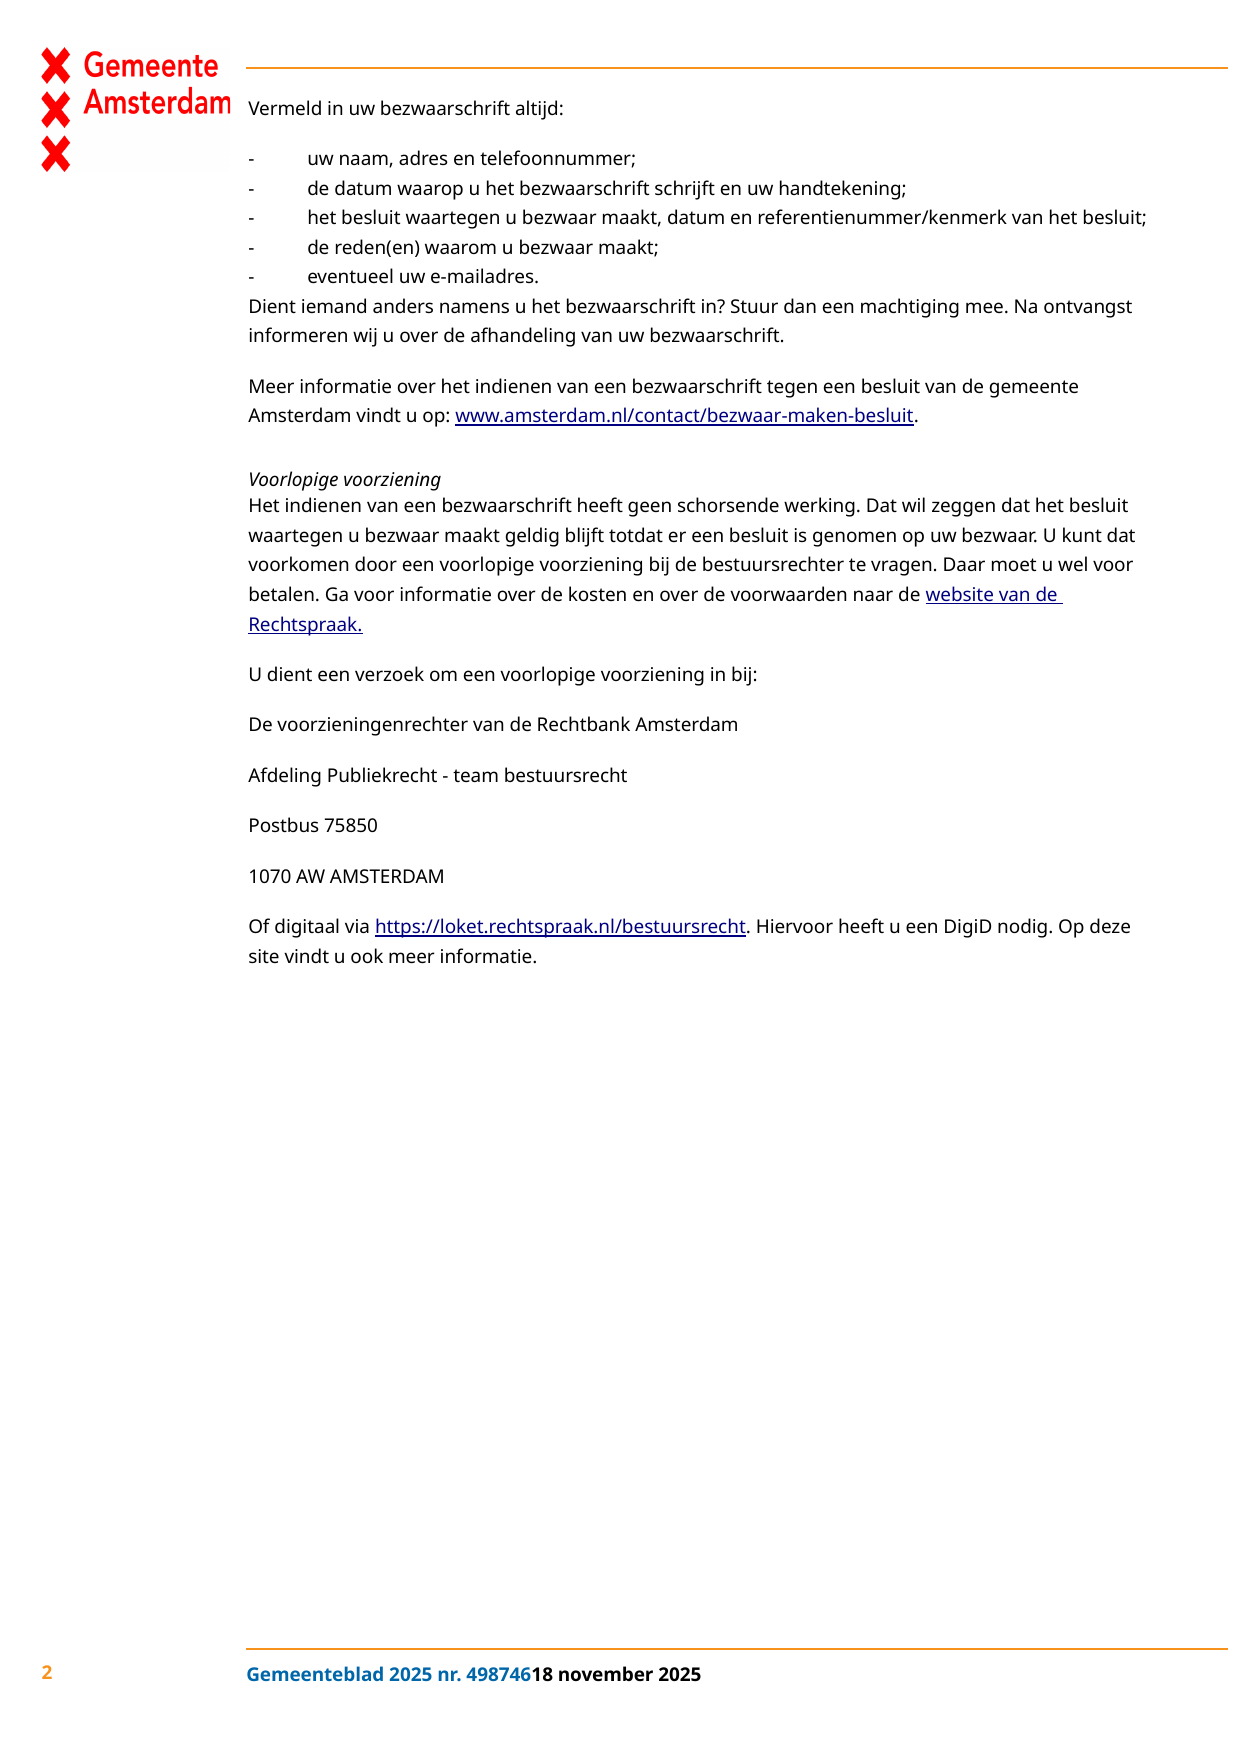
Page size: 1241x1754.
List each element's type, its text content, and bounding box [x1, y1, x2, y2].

list het besluit waartegen u bezwaar maakt, datum en referentienummer/kenmerk van het besluit; [248, 204, 1152, 230]
list uw naam, adres en telefoonnummer; [248, 145, 1152, 171]
text U dient een verzoek om een voorlopige voorziening in bij: [248, 661, 1152, 687]
list de datum waarop u het bezwaarschrift schrijft en uw handtekening; [248, 175, 1152, 201]
text Afdeling Publiekrecht - team bestuursrecht [248, 762, 1152, 788]
text De voorzieningenrechter van de Rechtbank Amsterdam [248, 712, 1152, 737]
list de reden(en) waarom u bezwaar maakt; [248, 234, 1152, 260]
text Of digitaal via https://loket.rechtspraak.nl/bestuursrecht. Hiervoor heeft u een DigiD nodig. Op deze site vindt u ook meer informatie. [248, 913, 1152, 968]
text Meer informatie over het indienen van een bezwaarschrift tegen een besluit van de gemeente Amsterdam vindt u op: www.amsterdam.nl/contact/bezwaar-maken-besluit. [248, 373, 1152, 428]
list eventueel uw e-mailadres. [248, 263, 1152, 289]
text Het indienen van een bezwaarschrift heeft geen schorsende werking. Dat wil zeggen dat het besluit waartegen u bezwaar maakt geldig blijft totdat er een besluit is genomen op uw bezwaar. U kunt dat voorkomen door een voorlopige voorziening bij de bestuursrechter te vragen. Daar moet u wel voor betalen. Ga voor informatie over de kosten en over de voorwaarden naar de website van de Rechtspraak. [248, 492, 1152, 636]
text Vermeld in uw bezwaarschrift altijd: [248, 95, 1152, 121]
text Voorlopige voorziening [248, 467, 1152, 492]
text Postbus 75850 [248, 812, 1152, 838]
text Dient iemand anders namens u het bezwaarschrift in? Stuur dan een machtiging mee. Na ontvangst informeren wij u over de afhandeling van uw bezwaarschrift. [248, 293, 1152, 348]
picture [41, 47, 231, 172]
text 1070 AW AMSTERDAM [248, 863, 1152, 888]
